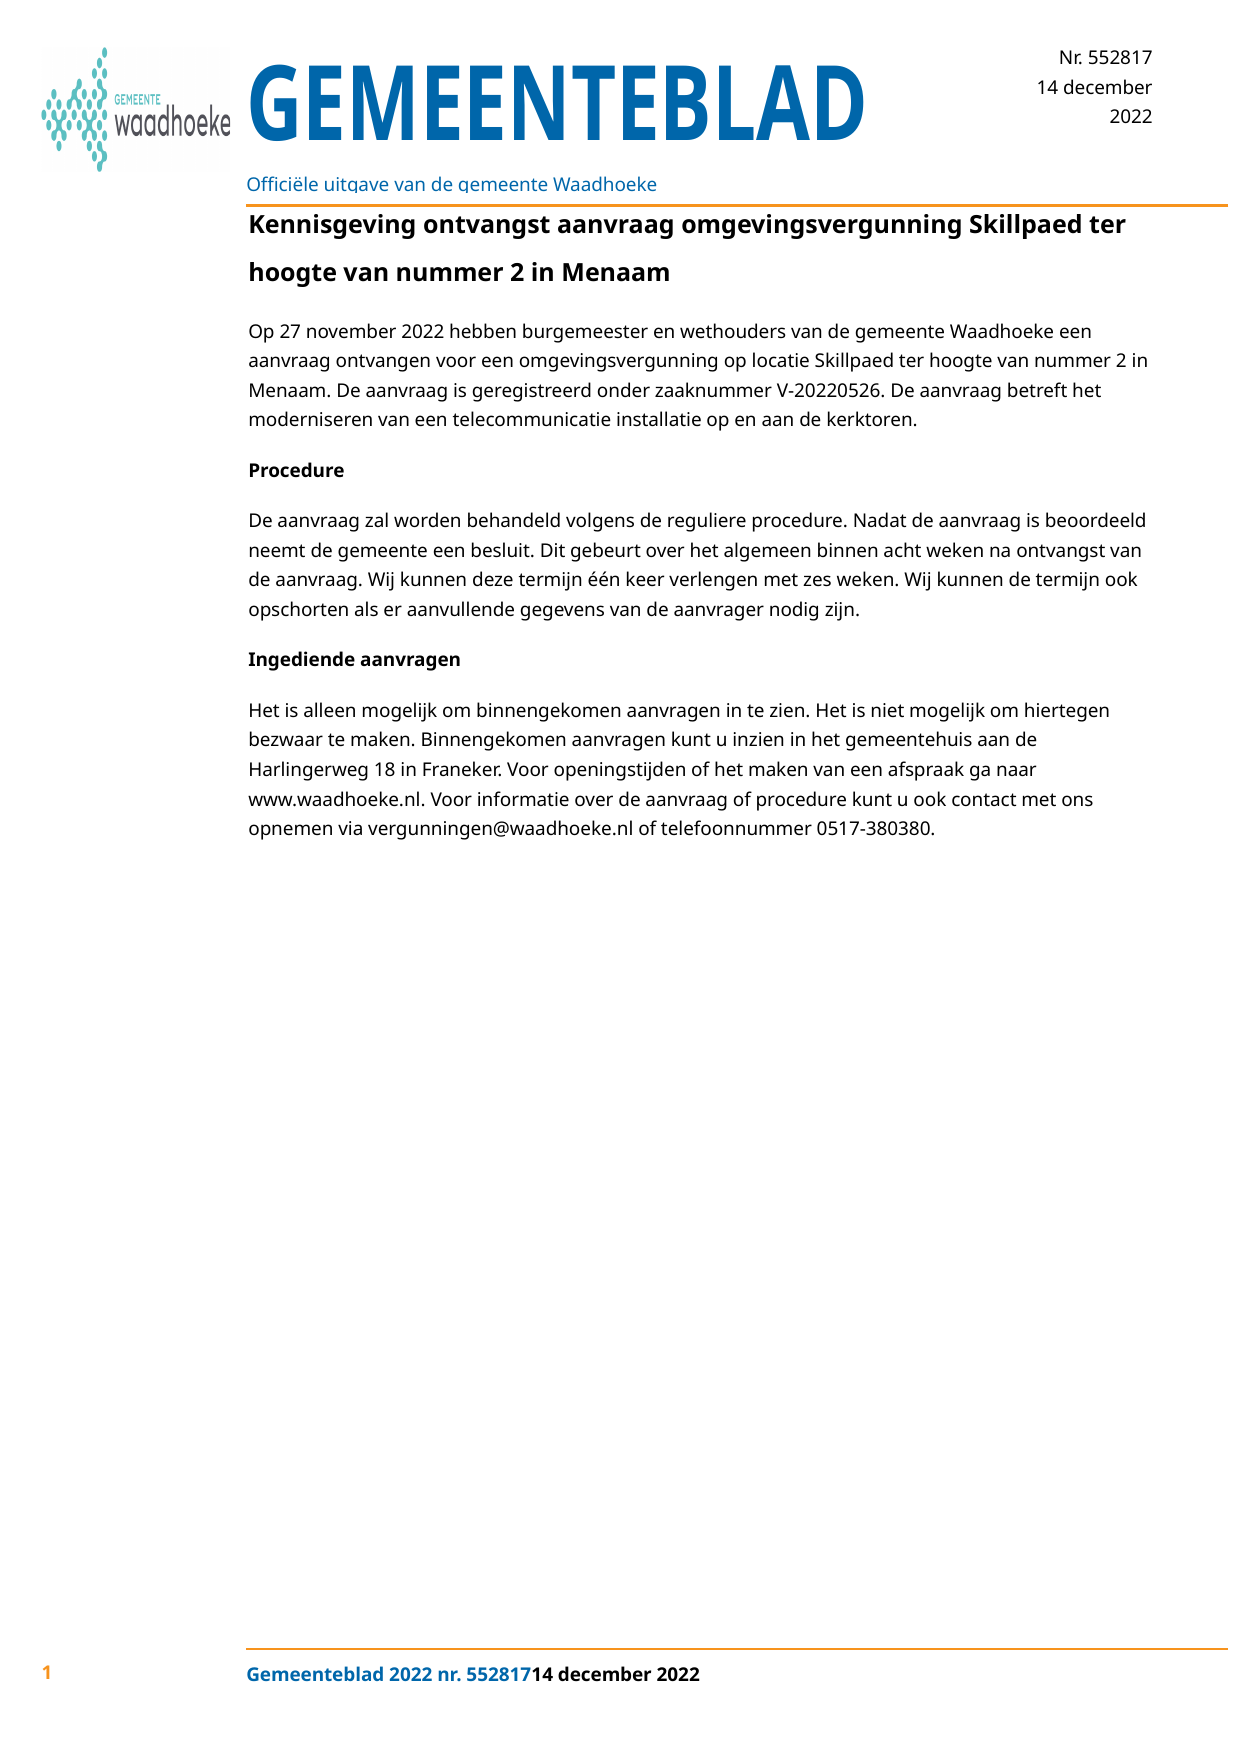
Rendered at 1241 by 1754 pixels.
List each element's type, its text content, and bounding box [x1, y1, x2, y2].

text Kennisgeving ontvangst aanvraag omgevingsvergunning Skillpaed ter hoogte van nummer 2 in Menaam [248, 207, 1152, 288]
picture [41, 47, 231, 172]
text Procedure [248, 457, 1152, 483]
text Het is alleen mogelijk om binnengekomen aanvragen in te zien. Het is niet mogelijk om hiertegen bezwaar te maken. Binnengekomen aanvragen kunt u inzien in het gemeentehuis aan de Harlingerweg 18 in Franeker. Voor openingstijden of het maken van een afspraak ga naar www.waadhoeke.nl. Voor informatie over de aanvraag of procedure kunt u ook contact met ons opnemen via vergunningen@waadhoeke.nl of telefoonnummer 0517-380380. [248, 697, 1152, 841]
text Ingediende aanvragen [248, 647, 1152, 672]
text De aanvraag zal worden behandeld volgens de reguliere procedure. Nadat de aanvraag is beoordeeld neemt de gemeente een besluit. Dit gebeurt over het algemeen binnen acht weken na ontvangst van de aanvraag. Wij kunnen deze termijn één keer verlengen met zes weken. Wij kunnen de termijn ook opschorten als er aanvullende gegevens van de aanvrager nodig zijn. [248, 507, 1152, 622]
text Op 27 november 2022 hebben burgemeester en wethouders van de gemeente Waadhoeke een aanvraag ontvangen voor een omgevingsvergunning op locatie Skillpaed ter hoogte van nummer 2 in Menaam. De aanvraag is geregistreerd onder zaaknummer V-20220526. De aanvraag betreft het moderniseren van een telecommunicatie installatie op en aan de kerktoren. [248, 318, 1152, 432]
